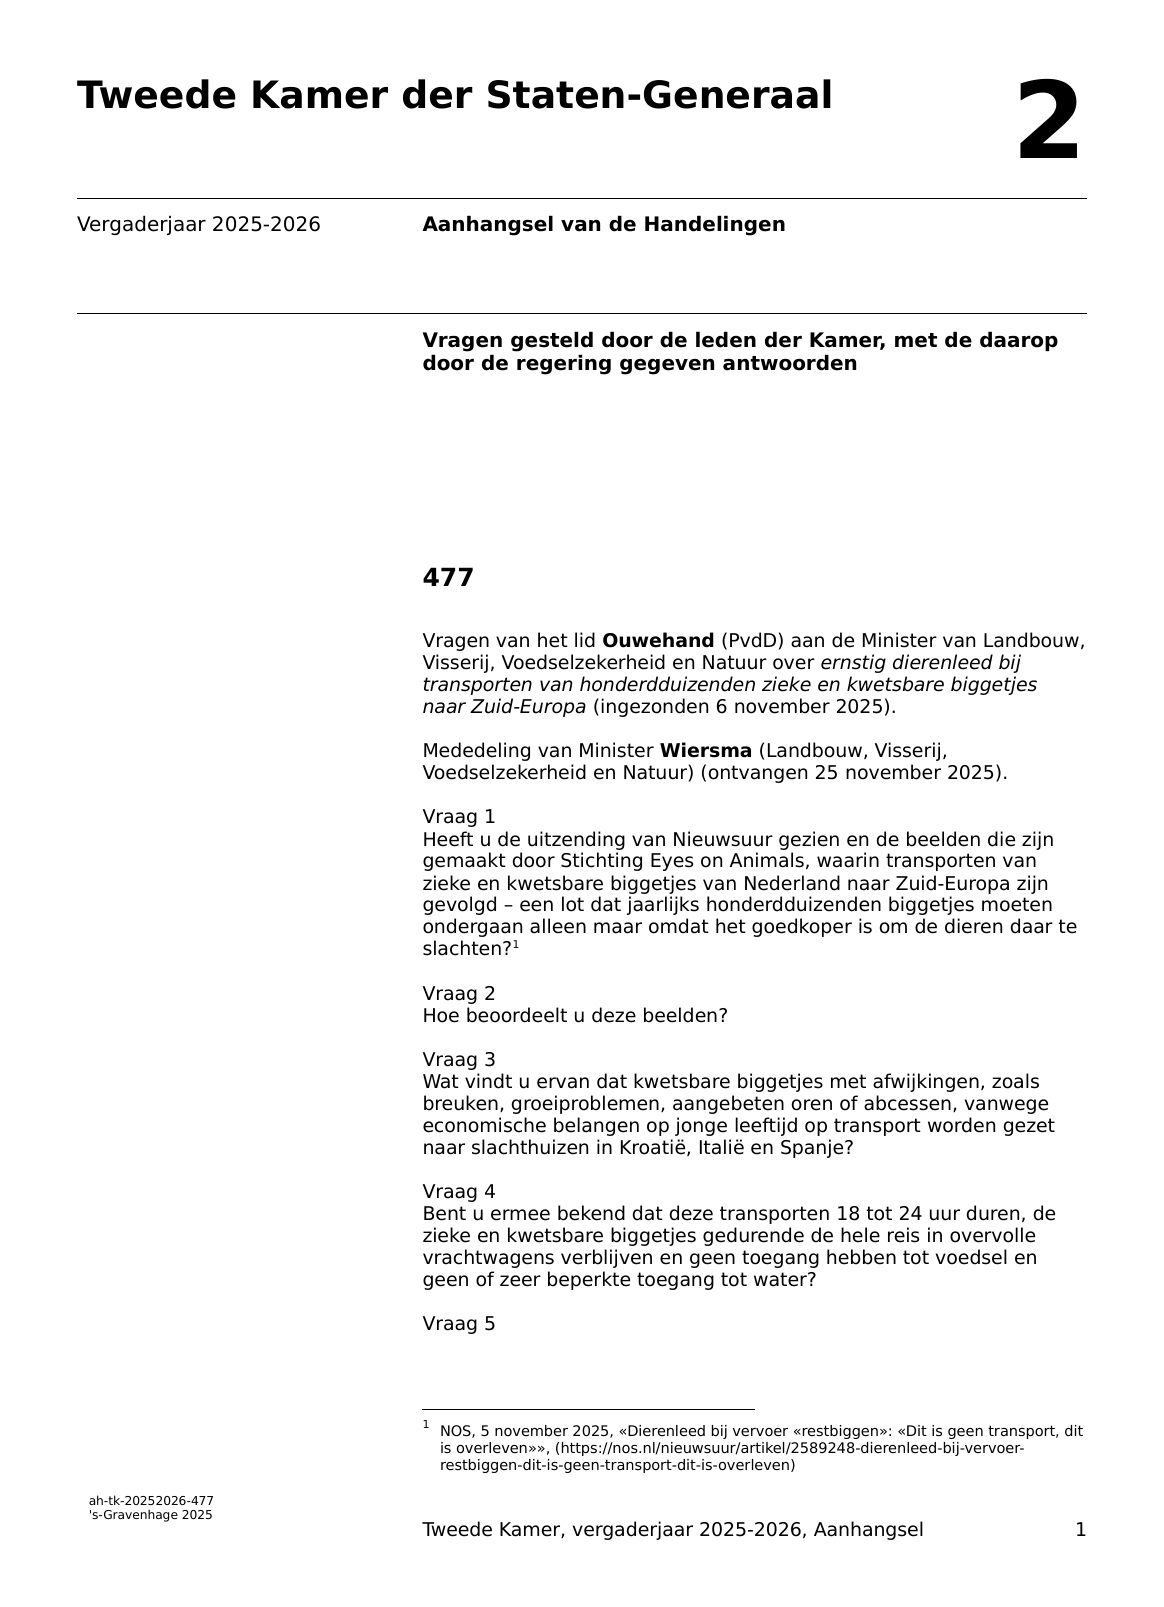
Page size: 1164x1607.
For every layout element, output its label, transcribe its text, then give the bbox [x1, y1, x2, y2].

text Heeft u de uitzending van Nieuwsuur gezien en de beelden die zijn gemaakt door Stichting Eyes on Animals, waarin transporten van zieke en kwetsbare biggetjes van Nederland naar Zuid-Europa zijn gevolgd – een lot dat jaarlijks honderdduizenden biggetjes moeten ondergaan alleen maar omdat het goedkoper is om de dieren daar te slachten? [422, 828, 1087, 960]
text 477 [422, 563, 1087, 592]
text Bent u ermee bekend dat deze transporten 18 tot 24 uur duren, de zieke en kwetsbare biggetjes gedurende de hele reis in overvolle vrachtwagens verblijven en geen toegang hebben tot voedsel en geen of zeer beperkte toegang tot water? [422, 1203, 1087, 1291]
table_cell Vragen gesteld door de leden der Kamer, met de daarop door de regering gegeven antwoorden [422, 314, 1087, 375]
text 's-Gravenhage 2025 [88, 1508, 323, 1522]
text Wat vindt u ervan dat kwetsbare biggetjes met afwijkingen, zoals breuken, groeiproblemen, aangebeten oren of abcessen, vanwege economische belangen op jonge leeftijd op transport worden gezet naar slachthuizen in Kroatië, Italië en Spanje? [422, 1071, 1087, 1158]
text Vraag 5 [422, 1313, 1087, 1335]
text Vraag 4 [422, 1181, 1087, 1203]
text Vraag 2 [422, 982, 1087, 1004]
text Mededeling van Minister Wiersma (Landbouw, Visserij, Voedselzekerheid en Natuur) (ontvangen 25 november 2025). [422, 740, 1087, 784]
text NOS, 5 november 2025, «Dierenleed bij vervoer «restbiggen»: «Dit is geen transport, dit is overleven»», (https://nos.nl/nieuwsuur/artikel/2589248-dierenleed-bij-vervoer-restbiggen-dit-is-geen-transport-dit-is-overleven) [422, 1418, 1087, 1474]
text Hoe beoordeelt u deze beelden? [422, 1004, 1087, 1026]
text Vragen van het lid Ouwehand (PvdD) aan de Minister van Landbouw, Visserij, Voedselzekerheid en Natuur over ernstig dierenleed bij transporten van honderdduizenden zieke en kwetsbare biggetjes naar Zuid-Europa (ingezonden 6 november 2025). [422, 630, 1087, 718]
table_header Tweede Kamer der Staten-Generaal [77, 59, 886, 198]
table_cell Aanhangsel van de Handelingen [422, 199, 1087, 313]
table_header 2 [886, 59, 1087, 198]
table_cell [77, 314, 422, 375]
text Vraag 1 [422, 806, 1087, 828]
text ah-tk-20252026-477 [88, 1494, 323, 1508]
text Vraag 3 [422, 1049, 1087, 1071]
table_cell Vergaderjaar 2025-2026 [77, 199, 422, 313]
